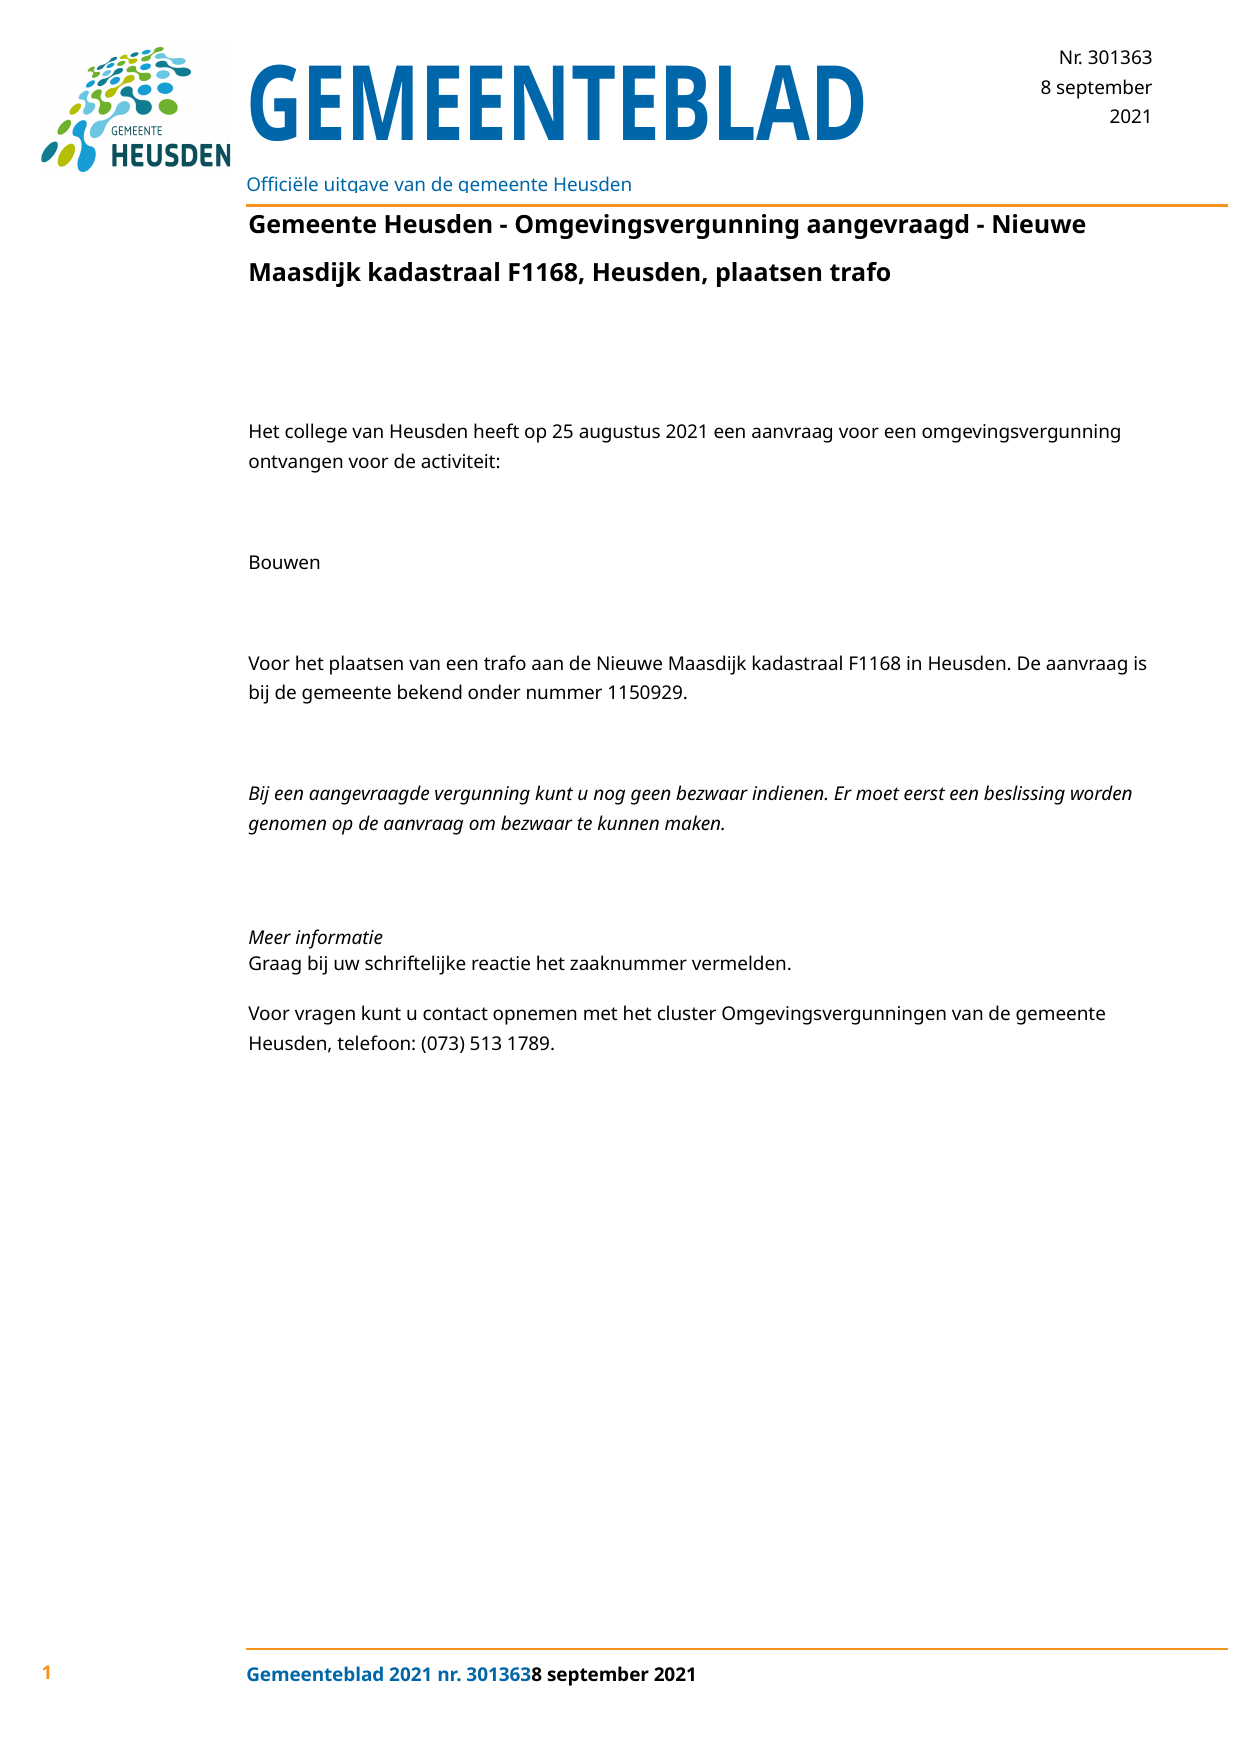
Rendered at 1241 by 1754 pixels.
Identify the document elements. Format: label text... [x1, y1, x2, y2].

text Voor vragen kunt u contact opnemen met het cluster Omgevingsvergunningen van de gemeente Heusden, telefoon: (073) 513 1789. [248, 1001, 1152, 1056]
text Meer informatie [248, 924, 1152, 950]
picture [41, 47, 231, 172]
text Bij een aangevraagde vergunning kunt u nog geen bezwaar indienen. Er moet eerst een beslissing worden genomen op de aanvraag om bezwaar te kunnen maken. [248, 780, 1152, 836]
text Het college van Heusden heeft op 25 augustus 2021 een aanvraag voor een omgevingsvergunning ontvangen voor de activiteit: [248, 419, 1152, 474]
text Voor het plaatsen van een trafo aan de Nieuwe Maasdijk kadastraal F1168 in Heusden. De aanvraag is bij de gemeente bekend onder nummer 1150929. [248, 650, 1152, 705]
text Graag bij uw schriftelijke reactie het zaaknummer vermelden. [248, 950, 1152, 976]
text Bouwen [248, 549, 1152, 575]
text Gemeente Heusden - Omgevingsvergunning aangevraagd - Nieuwe Maasdijk kadastraal F1168, Heusden, plaatsen trafo [248, 207, 1152, 288]
